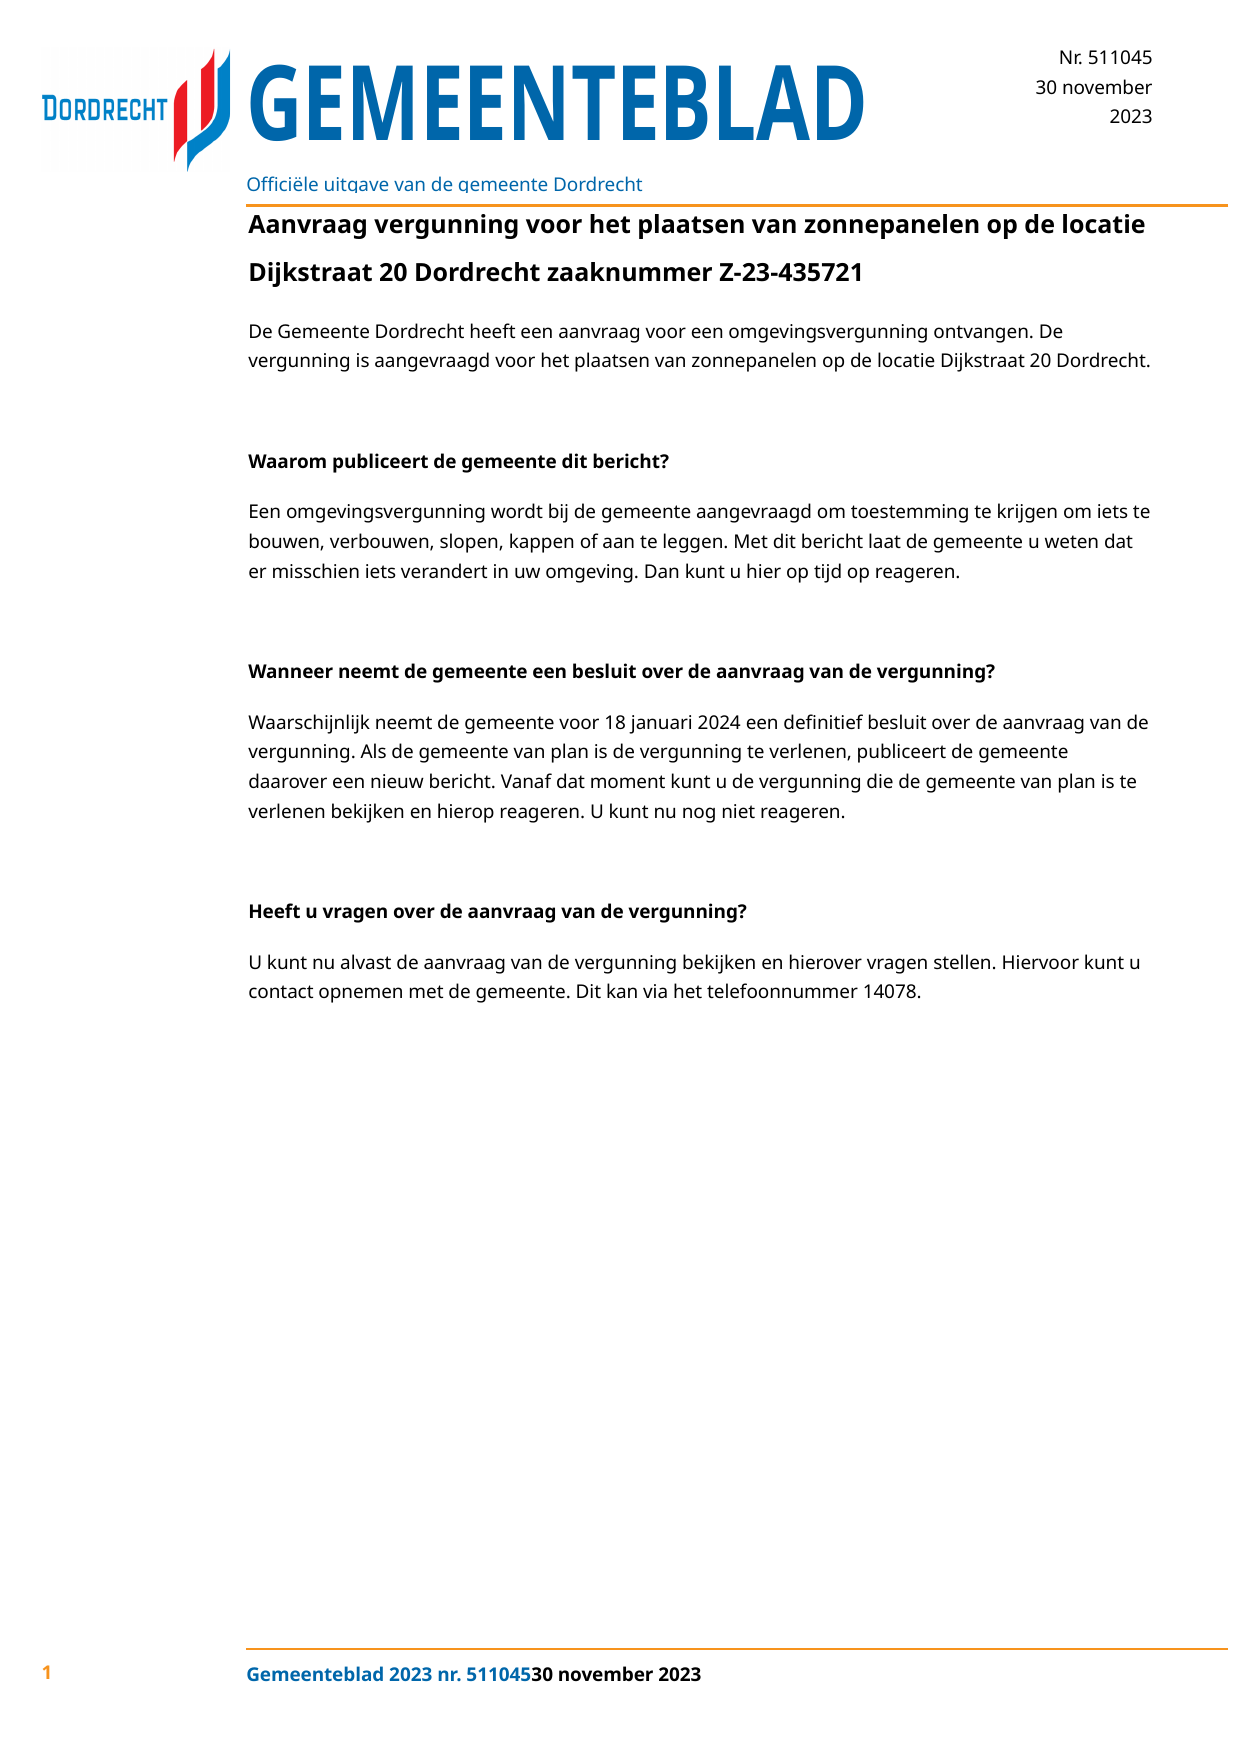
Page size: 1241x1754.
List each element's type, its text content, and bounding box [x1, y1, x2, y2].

text U kunt nu alvast de aanvraag van de vergunning bekijken en hierover vragen stellen. Hiervoor kunt u contact opnemen met de gemeente. Dit kan via het telefoonnummer 14078. [248, 949, 1152, 1004]
text Wanneer neemt de gemeente een besluit over de aanvraag van de vergunning? [248, 659, 1152, 684]
text De Gemeente Dordrecht heeft een aanvraag voor een omgevingsvergunning ontvangen. De vergunning is aangevraagd voor het plaatsen van zonnepanelen op de locatie Dijkstraat 20 Dordrecht. [248, 318, 1152, 373]
text Aanvraag vergunning voor het plaatsen van zonnepanelen op de locatie Dijkstraat 20 Dordrecht zaaknummer Z-23-435721 [248, 207, 1152, 288]
picture [41, 47, 231, 172]
text Een omgevingsvergunning wordt bij de gemeente aangevraagd om toestemming te krijgen om iets te bouwen, verbouwen, slopen, kappen of aan te leggen. Met dit bericht laat de gemeente u weten dat er misschien iets verandert in uw omgeving. Dan kunt u hier op tijd op reageren. [248, 499, 1152, 584]
text Waarschijnlijk neemt de gemeente voor 18 januari 2024 een definitief besluit over de aanvraag van de vergunning. Als de gemeente van plan is de vergunning te verlenen, publiceert de gemeente daarover een nieuw bericht. Vanaf dat moment kunt u de vergunning die de gemeente van plan is te verlenen bekijken en hierop reageren. U kunt nu nog niet reageren. [248, 709, 1152, 824]
text Heeft u vragen over de aanvraag van de vergunning? [248, 899, 1152, 924]
text Waarom publiceert de gemeente dit bericht? [248, 448, 1152, 474]
